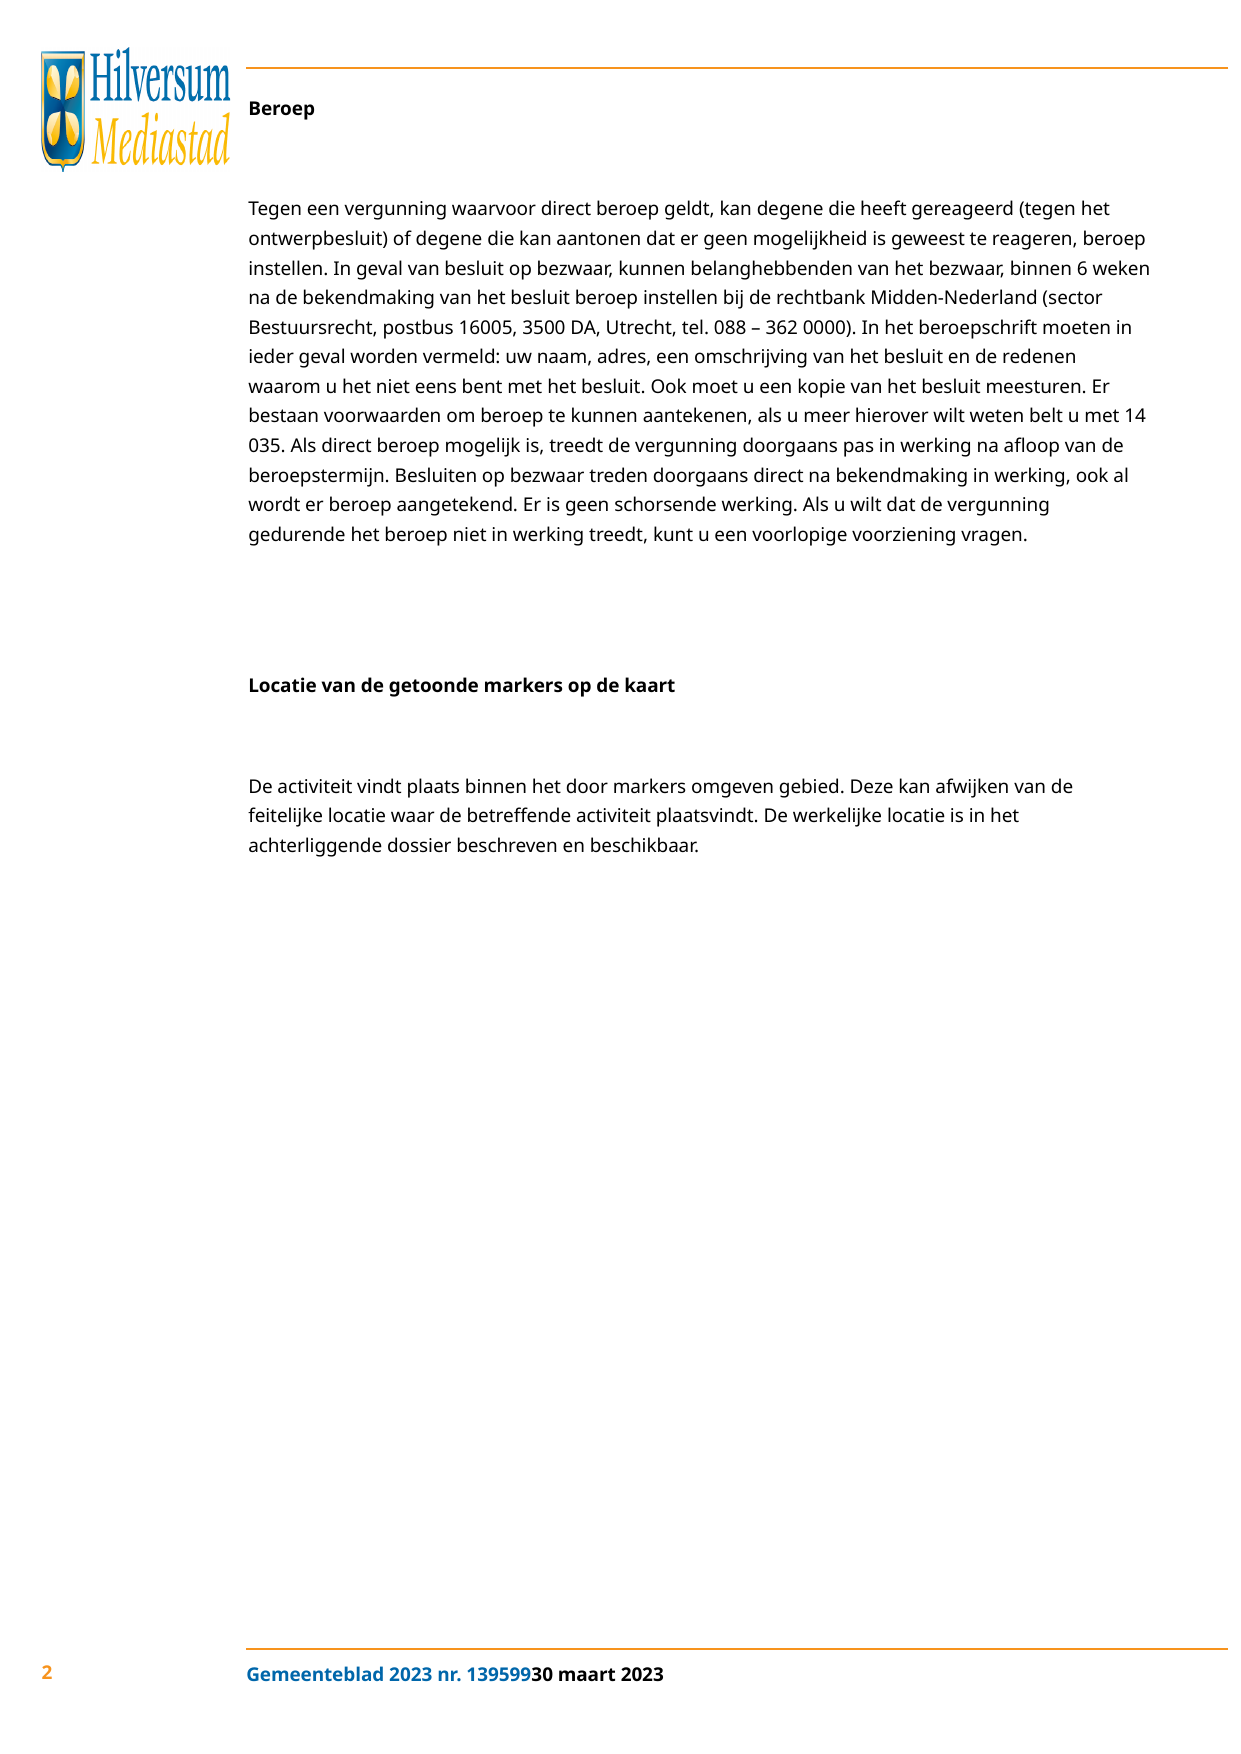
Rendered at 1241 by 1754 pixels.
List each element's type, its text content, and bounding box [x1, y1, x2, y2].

text Locatie van de getoonde markers op de kaart [248, 672, 1152, 698]
text Tegen een vergunning waarvoor direct beroep geldt, kan degene die heeft gereageerd (tegen het ontwerpbesluit) of degene die kan aantonen dat er geen mogelijkheid is geweest te reageren, beroep instellen. In geval van besluit op bezwaar, kunnen belanghebbenden van het bezwaar, binnen 6 weken na de bekendmaking van het besluit beroep instellen bij de rechtbank Midden-Nederland (sector Bestuursrecht, postbus 16005, 3500 DA, Utrecht, tel. 088 – 362 0000). In het beroepschrift moeten in ieder geval worden vermeld: uw naam, adres, een omschrijving van het besluit en de redenen waarom u het niet eens bent met het besluit. Ook moet u een kopie van het besluit meesturen. Er bestaan voorwaarden om beroep te kunnen aantekenen, als u meer hierover wilt weten belt u met 14 035. Als direct beroep mogelijk is, treedt de vergunning doorgaans pas in werking na afloop van de beroepstermijn. Besluiten op bezwaar treden doorgaans direct na bekendmaking in werking, ook al wordt er beroep aangetekend. Er is geen schorsende werking. Als u wilt dat de vergunning gedurende het beroep niet in werking treedt, kunt u een voorlopige voorziening vragen. [248, 196, 1152, 547]
text Beroep [248, 95, 1152, 121]
text De activiteit vindt plaats binnen het door markers omgeven gebied. Deze kan afwijken van de feitelijke locatie waar de betreffende activiteit plaatsvindt. De werkelijke locatie is in het achterliggende dossier beschreven en beschikbaar. [248, 773, 1152, 858]
picture [41, 47, 231, 172]
